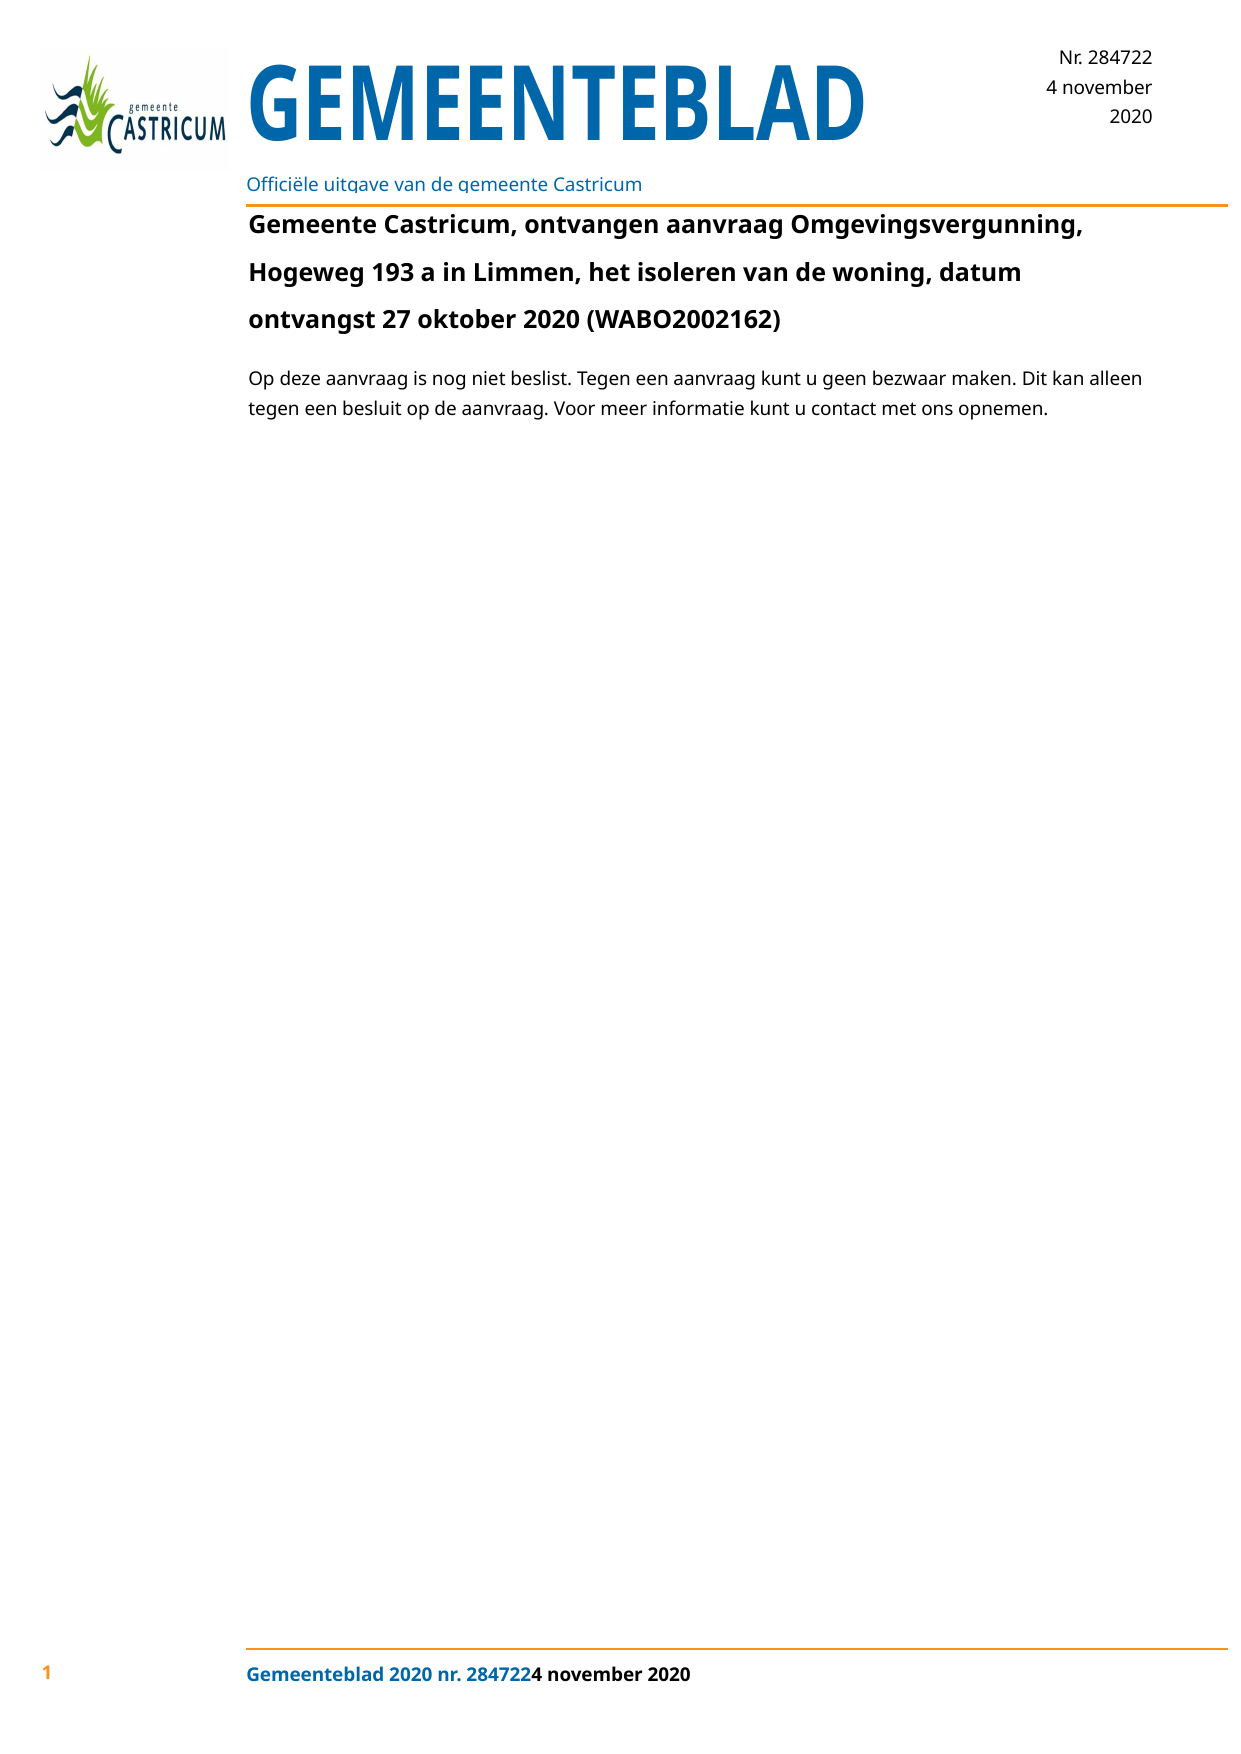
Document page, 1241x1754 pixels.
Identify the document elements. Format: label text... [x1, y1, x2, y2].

picture [41, 47, 231, 172]
text Gemeente Castricum, ontvangen aanvraag Omgevingsvergunning, Hogeweg 193 a in Limmen, het isoleren van de woning, datum ontvangst 27 oktober 2020 (WABO2002162) [248, 207, 1152, 336]
text Op deze aanvraag is nog niet beslist. Tegen een aanvraag kunt u geen bezwaar maken. Dit kan alleen tegen een besluit op de aanvraag. Voor meer informatie kunt u contact met ons opnemen. [248, 366, 1152, 421]
